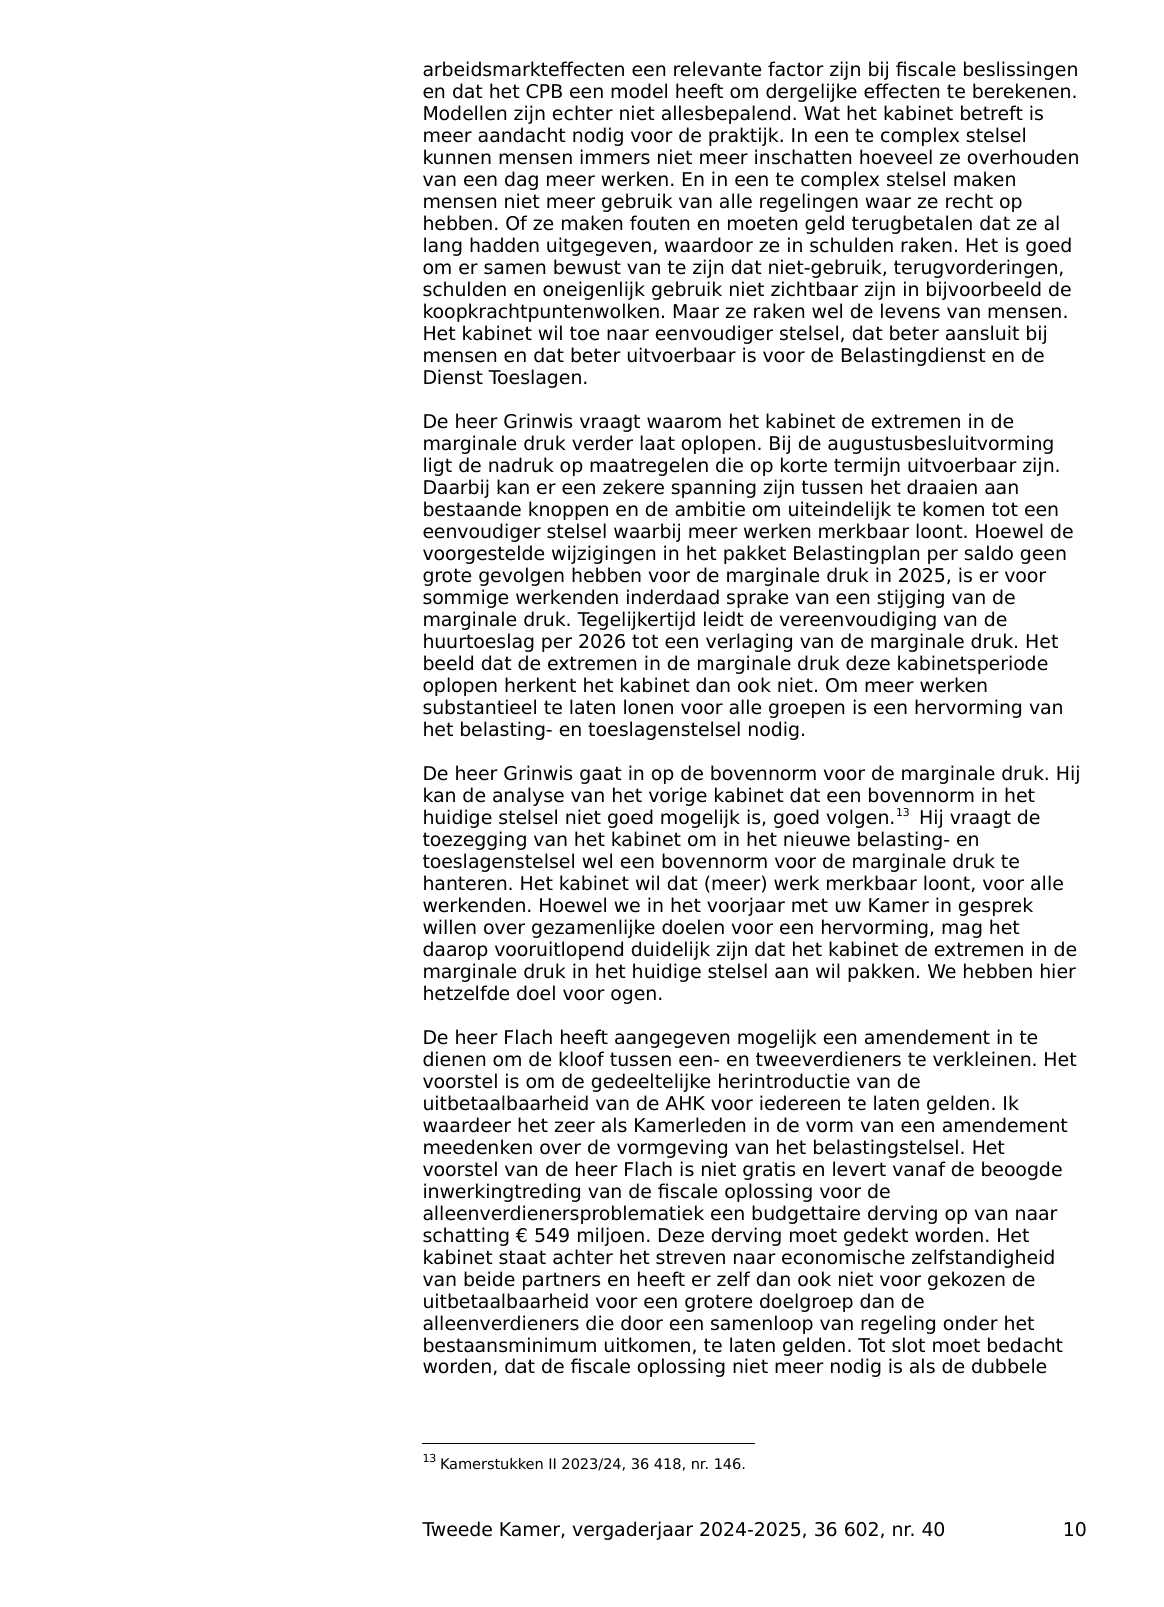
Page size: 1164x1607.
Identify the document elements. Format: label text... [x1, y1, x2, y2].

text Kamerstukken II 2023/24, 36 418, nr. 146. [422, 1452, 1087, 1474]
text arbeidsmarkteffecten een relevante factor zijn bij fiscale beslissingen en dat het CPB een model heeft om dergelijke effecten te berekenen. Modellen zijn echter niet allesbepalend. Wat het kabinet betreft is meer aandacht nodig voor de praktijk. In een te complex stelsel kunnen mensen immers niet meer inschatten hoeveel ze overhouden van een dag meer werken. En in een te complex stelsel maken mensen niet meer gebruik van alle regelingen waar ze recht op hebben. Of ze maken fouten en moeten geld terugbetalen dat ze al lang hadden uitgegeven, waardoor ze in schulden raken. Het is goed om er samen bewust van te zijn dat niet-gebruik, terugvorderingen, schulden en oneigenlijk gebruik niet zichtbaar zijn in bijvoorbeeld de koopkrachtpuntenwolken. Maar ze raken wel de levens van mensen. Het kabinet wil toe naar eenvoudiger stelsel, dat beter aansluit bij mensen en dat beter uitvoerbaar is voor de Belastingdienst en de Dienst Toeslagen. [422, 59, 1087, 389]
text De heer Grinwis vraagt waarom het kabinet de extremen in de marginale druk verder laat oplopen. Bij de augustusbesluitvorming ligt de nadruk op maatregelen die op korte termijn uitvoerbaar zijn. Daarbij kan er een zekere spanning zijn tussen het draaien aan bestaande knoppen en de ambitie om uiteindelijk te komen tot een eenvoudiger stelsel waarbij meer werken merkbaar loont. Hoewel de voorgestelde wijzigingen in het pakket Belastingplan per saldo geen grote gevolgen hebben voor de marginale druk in 2025, is er voor sommige werkenden inderdaad sprake van een stijging van de marginale druk. Tegelijkertijd leidt de vereenvoudiging van de huurtoeslag per 2026 tot een verlaging van de marginale druk. Het beeld dat de extremen in de marginale druk deze kabinetsperiode oplopen herkent het kabinet dan ook niet. Om meer werken substantieel te laten lonen voor alle groepen is een hervorming van het belasting- en toeslagenstelsel nodig. [422, 411, 1087, 741]
text De heer Flach heeft aangegeven mogelijk een amendement in te dienen om de kloof tussen een- en tweeverdieners te verkleinen. Het voorstel is om de gedeeltelijke herintroductie van de uitbetaalbaarheid van de AHK voor iedereen te laten gelden. Ik waardeer het zeer als Kamerleden in de vorm van een amendement meedenken over de vormgeving van het belastingstelsel. Het voorstel van de heer Flach is niet gratis en levert vanaf de beoogde inwerkingtreding van de fiscale oplossing voor de alleenverdienersproblematiek een budgettaire derving op van naar schatting € 549 miljoen. Deze derving moet gedekt worden. Het kabinet staat achter het streven naar economische zelfstandigheid van beide partners en heeft er zelf dan ook niet voor gekozen de uitbetaalbaarheid voor een grotere doelgroep dan de alleenverdieners die door een samenloop van regeling onder het bestaansminimum uitkomen, te laten gelden. Tot slot moet bedacht worden, dat de fiscale oplossing niet meer nodig is als de dubbele [422, 1027, 1087, 1378]
text De heer Grinwis gaat in op de bovennorm voor de marginale druk. Hij kan de analyse van het vorige kabinet dat een bovennorm in het huidige stelsel niet goed mogelijk is, goed volgen. Hij vraagt de toezegging van het kabinet om in het nieuwe belasting- en toeslagenstelsel wel een bovennorm voor de marginale druk te hanteren. Het kabinet wil dat (meer) werk merkbaar loont, voor alle werkenden. Hoewel we in het voorjaar met uw Kamer in gesprek willen over gezamenlijke doelen voor een hervorming, mag het daarop vooruitlopend duidelijk zijn dat het kabinet de extremen in de marginale druk in het huidige stelsel aan wil pakken. We hebben hier hetzelfde doel voor ogen. [422, 763, 1087, 1004]
